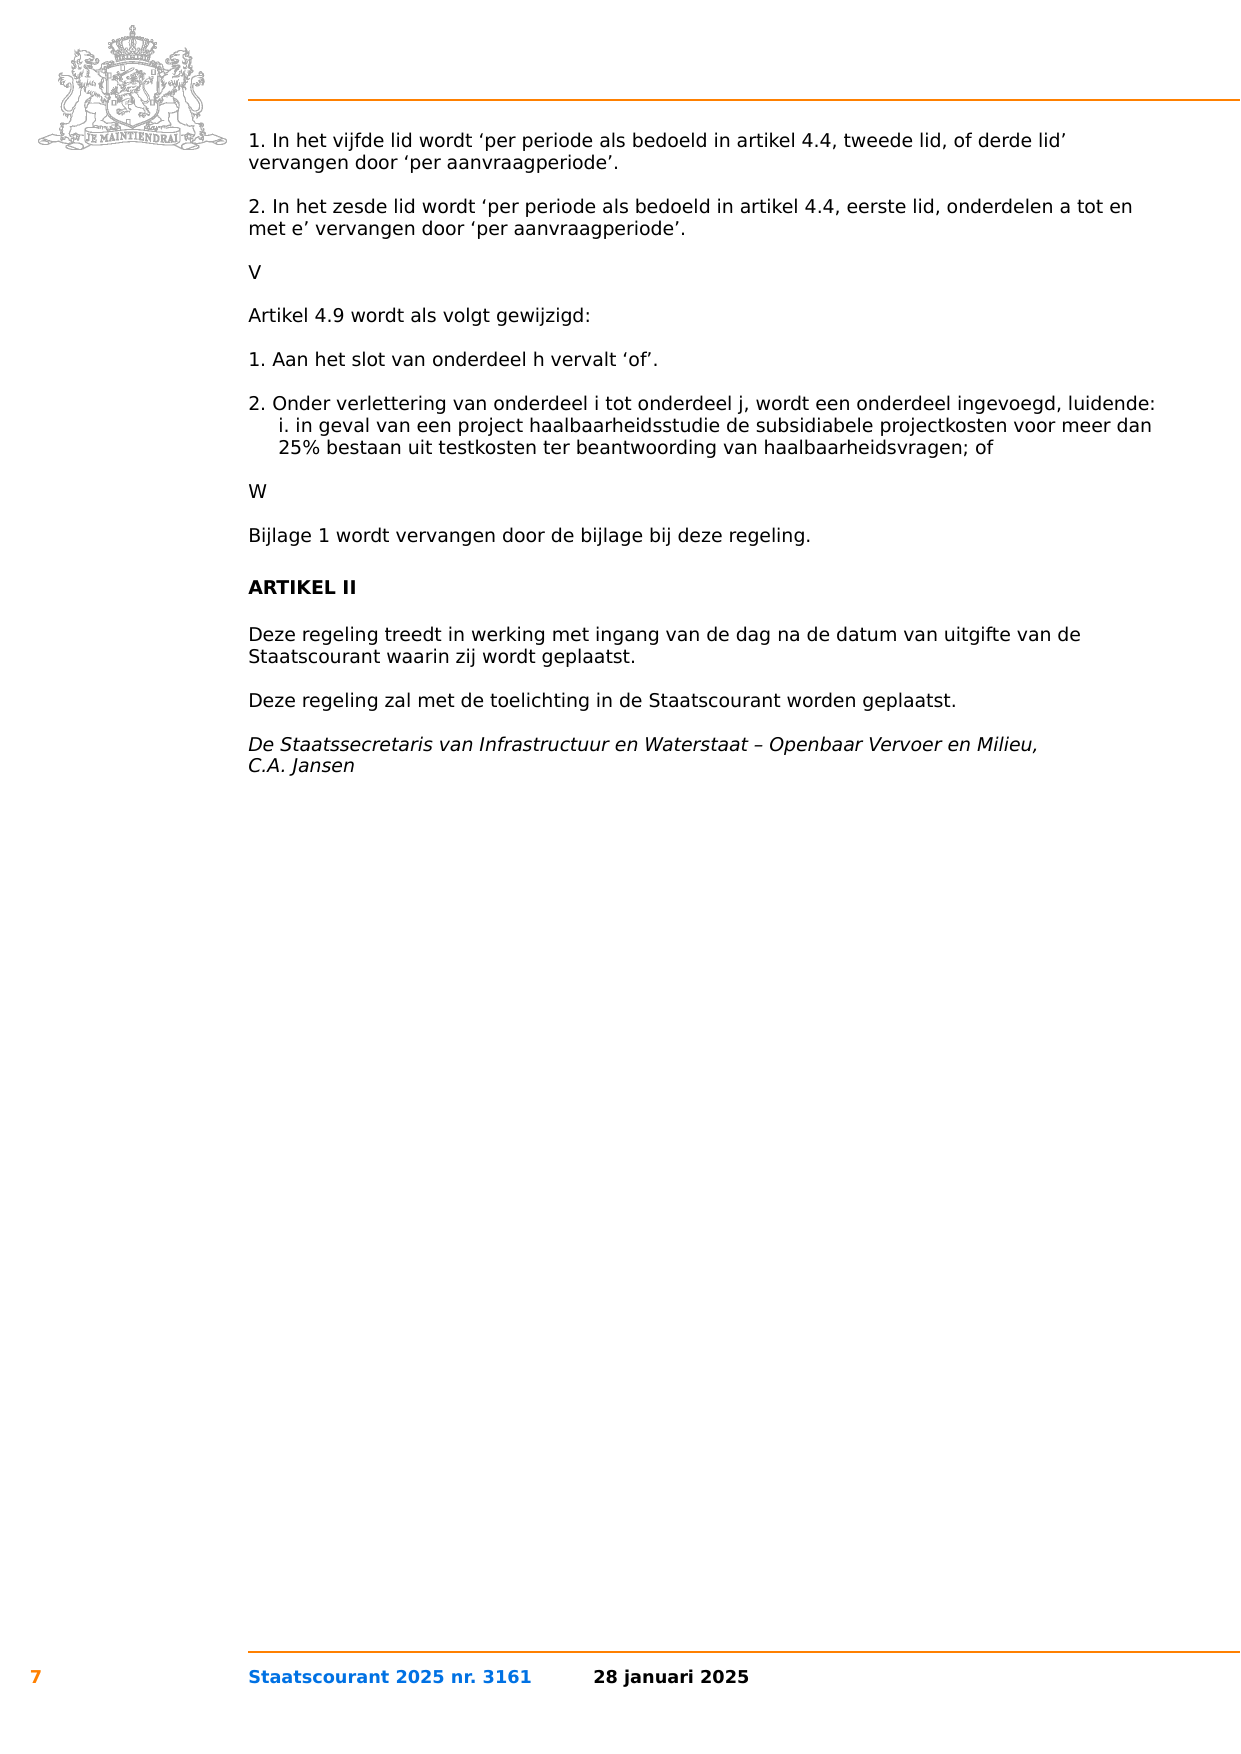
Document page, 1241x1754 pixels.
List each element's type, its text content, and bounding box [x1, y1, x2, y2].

text W [248, 481, 1163, 503]
text Deze regeling treedt in werking met ingang van de dag na de datum van uitgifte van de Staatscourant waarin zij wordt geplaatst. [248, 624, 1163, 668]
text i. in geval van een project haalbaarheidsstudie de subsidiabele projectkosten voor meer dan 25% bestaan uit testkosten ter beantwoording van haalbaarheidsvragen; of [278, 415, 1163, 459]
text V [248, 262, 1163, 283]
text De Staatssecretaris van Infrastructuur en Waterstaat – Openbaar Vervoer en Milieu, C.A. Jansen [248, 733, 1163, 777]
text 2. In het zesde lid wordt ‘per periode als bedoeld in artikel 4.4, eerste lid, onderdelen a tot en met e’ vervangen door ‘per aanvraagperiode’. [248, 196, 1163, 240]
picture [38, 25, 227, 150]
text 2. Onder verlettering van onderdeel i tot onderdeel j, wordt een onderdeel ingevoegd, luidende: [248, 393, 1163, 415]
text 1. In het vijfde lid wordt ‘per periode als bedoeld in artikel 4.4, tweede lid, of derde lid’ vervangen door ‘per aanvraagperiode’. [248, 130, 1163, 174]
subtitle ARTIKEL II [248, 577, 1163, 599]
text Bijlage 1 wordt vervangen door de bijlage bij deze regeling. [248, 525, 1163, 547]
text Deze regeling zal met de toelichting in de Staatscourant worden geplaatst. [248, 689, 1163, 712]
text Artikel 4.9 wordt als volgt gewijzigd: [248, 305, 1163, 327]
text 1. Aan het slot van onderdeel h vervalt ‘of’. [248, 349, 1163, 371]
